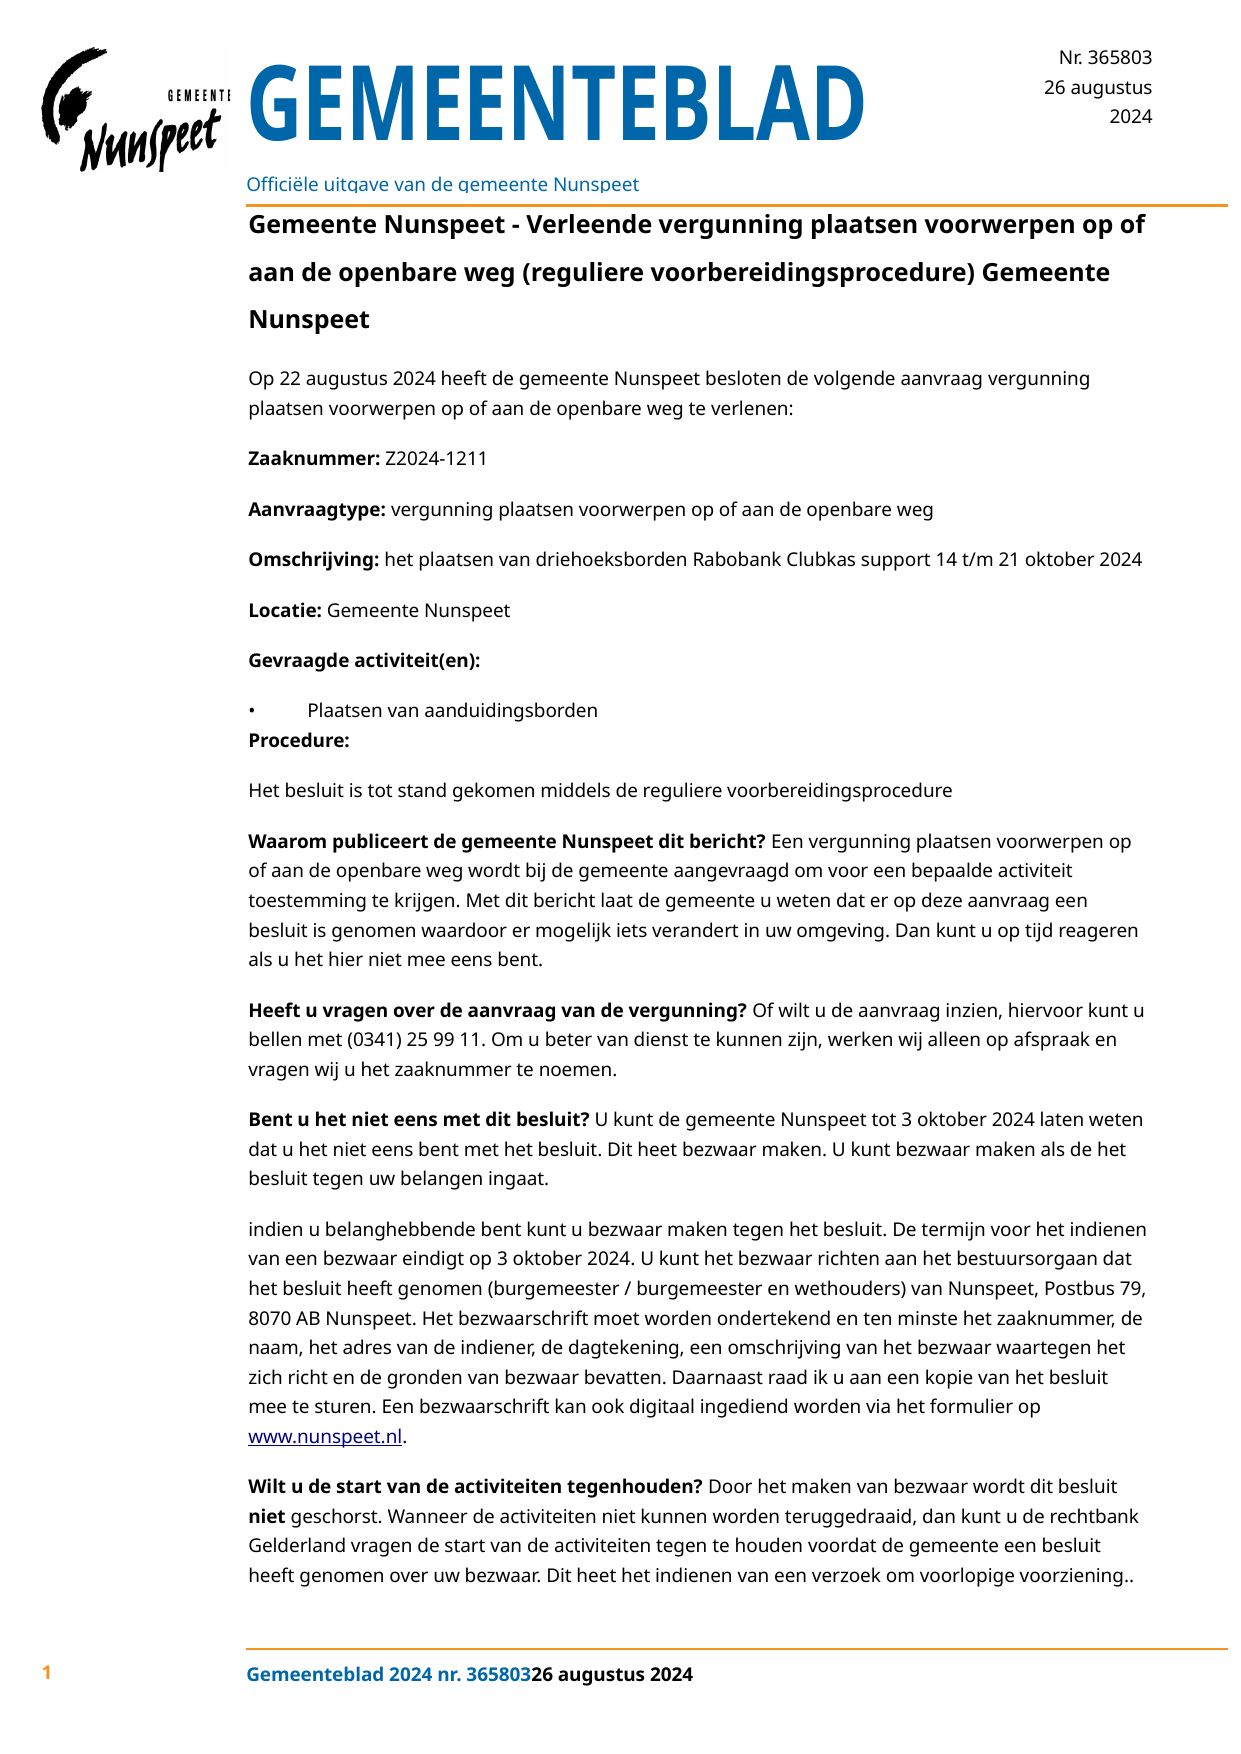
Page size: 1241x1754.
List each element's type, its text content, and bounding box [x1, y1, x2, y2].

text Aanvraagtype: vergunning plaatsen voorwerpen op of aan de openbare weg [248, 496, 1152, 522]
text Locatie: Gemeente Nunspeet [248, 597, 1152, 622]
text Op 22 augustus 2024 heeft de gemeente Nunspeet besloten de volgende aanvraag vergunning plaatsen voorwerpen op of aan de openbare weg te verlenen: [248, 366, 1152, 421]
list Plaatsen van aanduidingsborden [248, 698, 1152, 723]
text Omschrijving: het plaatsen van driehoeksborden Rabobank Clubkas support 14 t/m 21 oktober 2024 [248, 546, 1152, 572]
text indien u belanghebbende bent kunt u bezwaar maken tegen het besluit. De termijn voor het indienen van een bezwaar eindigt op 3 oktober 2024. U kunt het bezwaar richten aan het bestuursorgaan dat het besluit heeft genomen (burgemeester / burgemeester en wethouders) van Nunspeet, Postbus 79, 8070 AB Nunspeet. Het bezwaarschrift moet worden ondertekend en ten minste het zaaknummer, de naam, het adres van de indiener, de dagtekening, een omschrijving van het bezwaar waartegen het zich richt en de gronden van bezwaar bevatten. Daarnaast raad ik u aan een kopie van het besluit mee te sturen. Een bezwaarschrift kan ook digitaal ingediend worden via het formulier op www.nunspeet.nl. [248, 1216, 1152, 1449]
text Bent u het niet eens met dit besluit? U kunt de gemeente Nunspeet tot 3 oktober 2024 laten weten dat u het niet eens bent met het besluit. Dit heet bezwaar maken. U kunt bezwaar maken als de het besluit tegen uw belangen ingaat. [248, 1106, 1152, 1191]
text Heeft u vragen over de aanvraag van de vergunning? Of wilt u de aanvraag inzien, hiervoor kunt u bellen met (0341) 25 99 11. Om u beter van dienst te kunnen zijn, werken wij alleen op afspraak en vragen wij u het zaaknummer te noemen. [248, 997, 1152, 1082]
text Zaaknummer: Z2024-1211 [248, 446, 1152, 471]
text Gemeente Nunspeet - Verleende vergunning plaatsen voorwerpen op of aan de openbare weg (reguliere voorbereidingsprocedure) Gemeente Nunspeet [248, 207, 1152, 336]
text Het besluit is tot stand gekomen middels de reguliere voorbereidingsprocedure [248, 778, 1152, 803]
picture [41, 47, 231, 172]
text Wilt u de start van de activiteiten tegenhouden? Door het maken van bezwaar wordt dit besluit niet geschorst. Wanneer de activiteiten niet kunnen worden teruggedraaid, dan kunt u de rechtbank Gelderland vragen de start van de activiteiten tegen te houden voordat de gemeente een besluit heeft genomen over uw bezwaar. Dit heet het indienen van een verzoek om voorlopige voorziening.. [248, 1473, 1152, 1588]
text Procedure: [248, 727, 1152, 753]
text Gevraagde activiteit(en): [248, 647, 1152, 673]
text Waarom publiceert de gemeente Nunspeet dit bericht? Een vergunning plaatsen voorwerpen op of aan de openbare weg wordt bij de gemeente aangevraagd om voor een bepaalde activiteit toestemming te krijgen. Met dit bericht laat de gemeente u weten dat er op deze aanvraag een besluit is genomen waardoor er mogelijk iets verandert in uw omgeving. Dan kunt u op tijd reageren als u het hier niet mee eens bent. [248, 828, 1152, 972]
